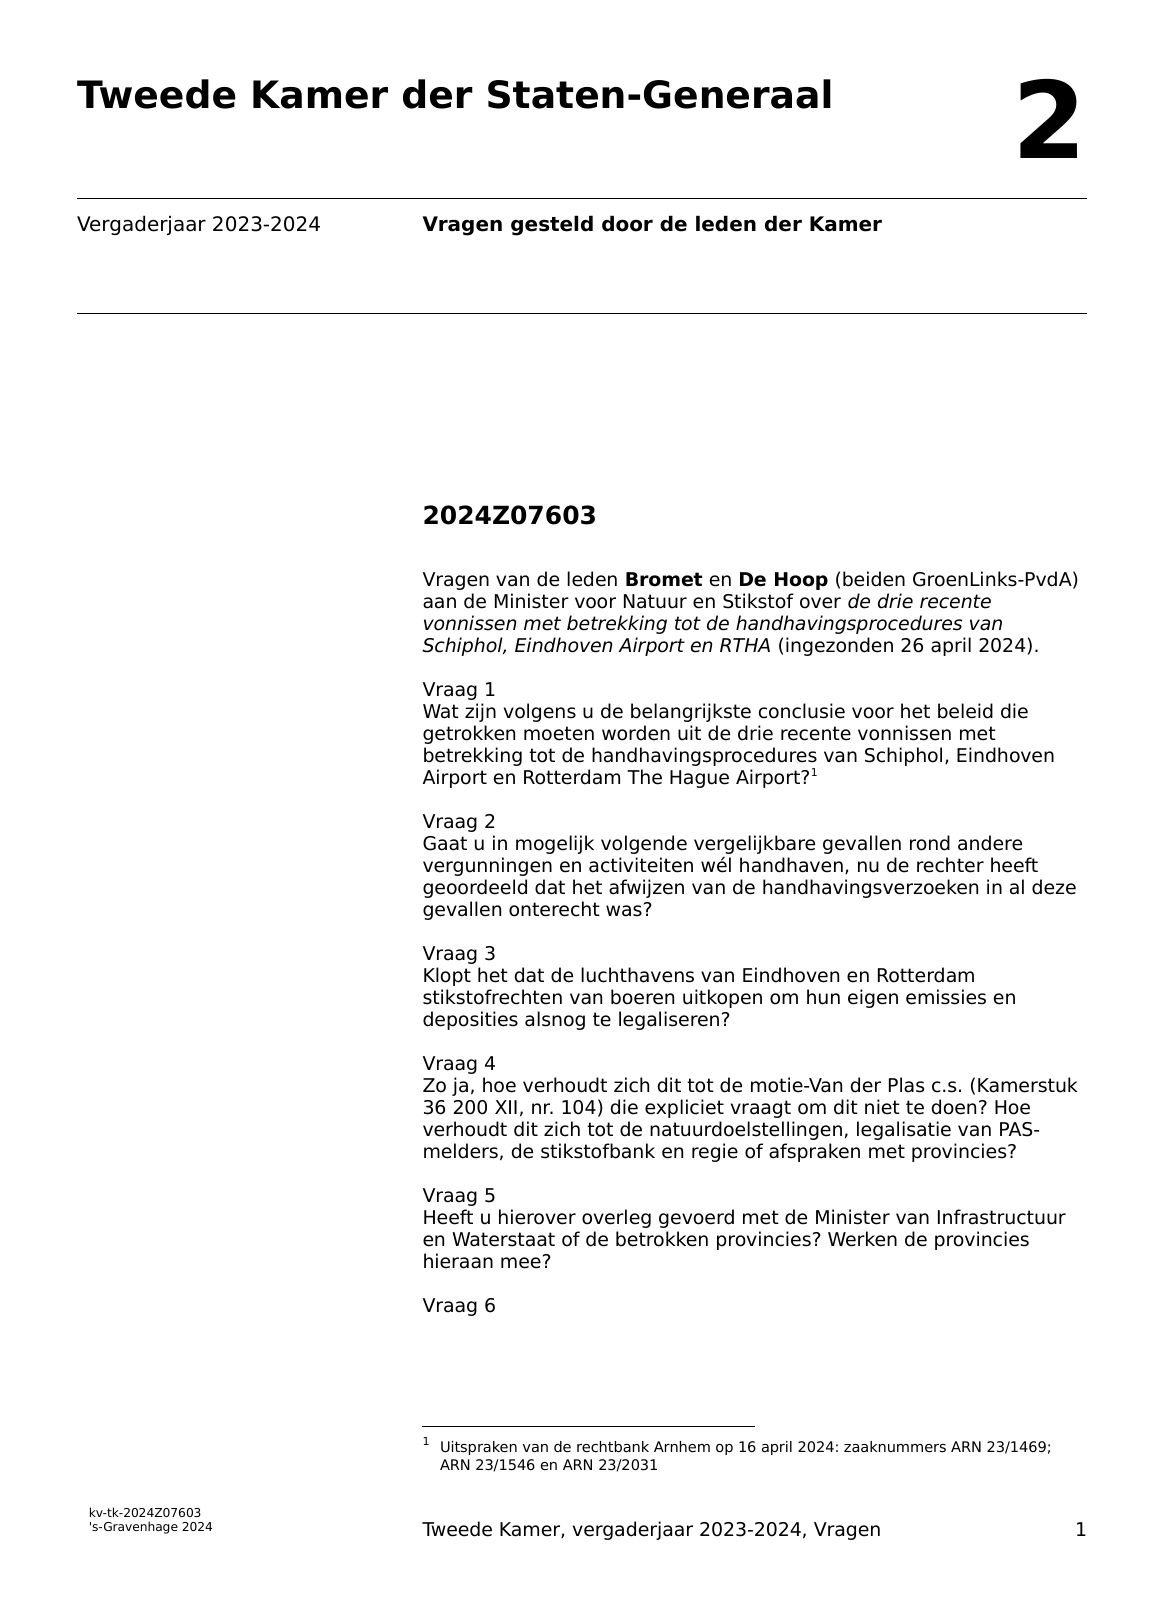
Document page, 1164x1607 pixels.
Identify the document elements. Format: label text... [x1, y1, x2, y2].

text Wat zijn volgens u de belangrijkste conclusie voor het beleid die getrokken moeten worden uit de drie recente vonnissen met betrekking tot de handhavingsprocedures van Schiphol, Eindhoven Airport en Rotterdam The Hague Airport? [422, 701, 1087, 789]
text Klopt het dat de luchthavens van Eindhoven en Rotterdam stikstofrechten van boeren uitkopen om hun eigen emissies en deposities alsnog te legaliseren? [422, 965, 1087, 1031]
text 's-Gravenhage 2024 [88, 1520, 323, 1534]
table_header 2 [886, 59, 1087, 198]
table_header Tweede Kamer der Staten-Generaal [77, 59, 886, 198]
text Zo ja, hoe verhoudt zich dit tot de motie-Van der Plas c.s. (Kamerstuk 36 200 XII, nr. 104) die expliciet vraagt om dit niet te doen? Hoe verhoudt dit zich tot de natuurdoelstellingen, legalisatie van PAS-melders, de stikstofbank en regie of afspraken met provincies? [422, 1075, 1087, 1163]
text kv-tk-2024Z07603 [88, 1506, 323, 1520]
text Vraag 4 [422, 1053, 1087, 1075]
text Vragen van de leden Bromet en De Hoop (beiden GroenLinks-PvdA) aan de Minister voor Natuur en Stikstof over de drie recente vonnissen met betrekking tot de handhavingsprocedures van Schiphol, Eindhoven Airport en RTHA (ingezonden 26 april 2024). [422, 569, 1087, 657]
table_cell Vragen gesteld door de leden der Kamer [422, 199, 1087, 313]
text Vraag 5 [422, 1185, 1087, 1207]
text Gaat u in mogelijk volgende vergelijkbare gevallen rond andere vergunningen en activiteiten wél handhaven, nu de rechter heeft geoordeeld dat het afwijzen van de handhavingsverzoeken in al deze gevallen onterecht was? [422, 833, 1087, 921]
text Vraag 1 [422, 679, 1087, 701]
table_cell Vergaderjaar 2023-2024 [77, 199, 422, 313]
text Uitspraken van de rechtbank Arnhem op 16 april 2024: zaaknummers ARN 23/1469; ARN 23/1546 en ARN 23/2031 [422, 1435, 1087, 1474]
text Heeft u hierover overleg gevoerd met de Minister van Infrastructuur en Waterstaat of de betrokken provincies? Werken de provincies hieraan mee? [422, 1207, 1087, 1273]
text Vraag 6 [422, 1295, 1087, 1317]
text 2024Z07603 [422, 501, 1087, 531]
text Vraag 2 [422, 811, 1087, 833]
text Vraag 3 [422, 943, 1087, 965]
